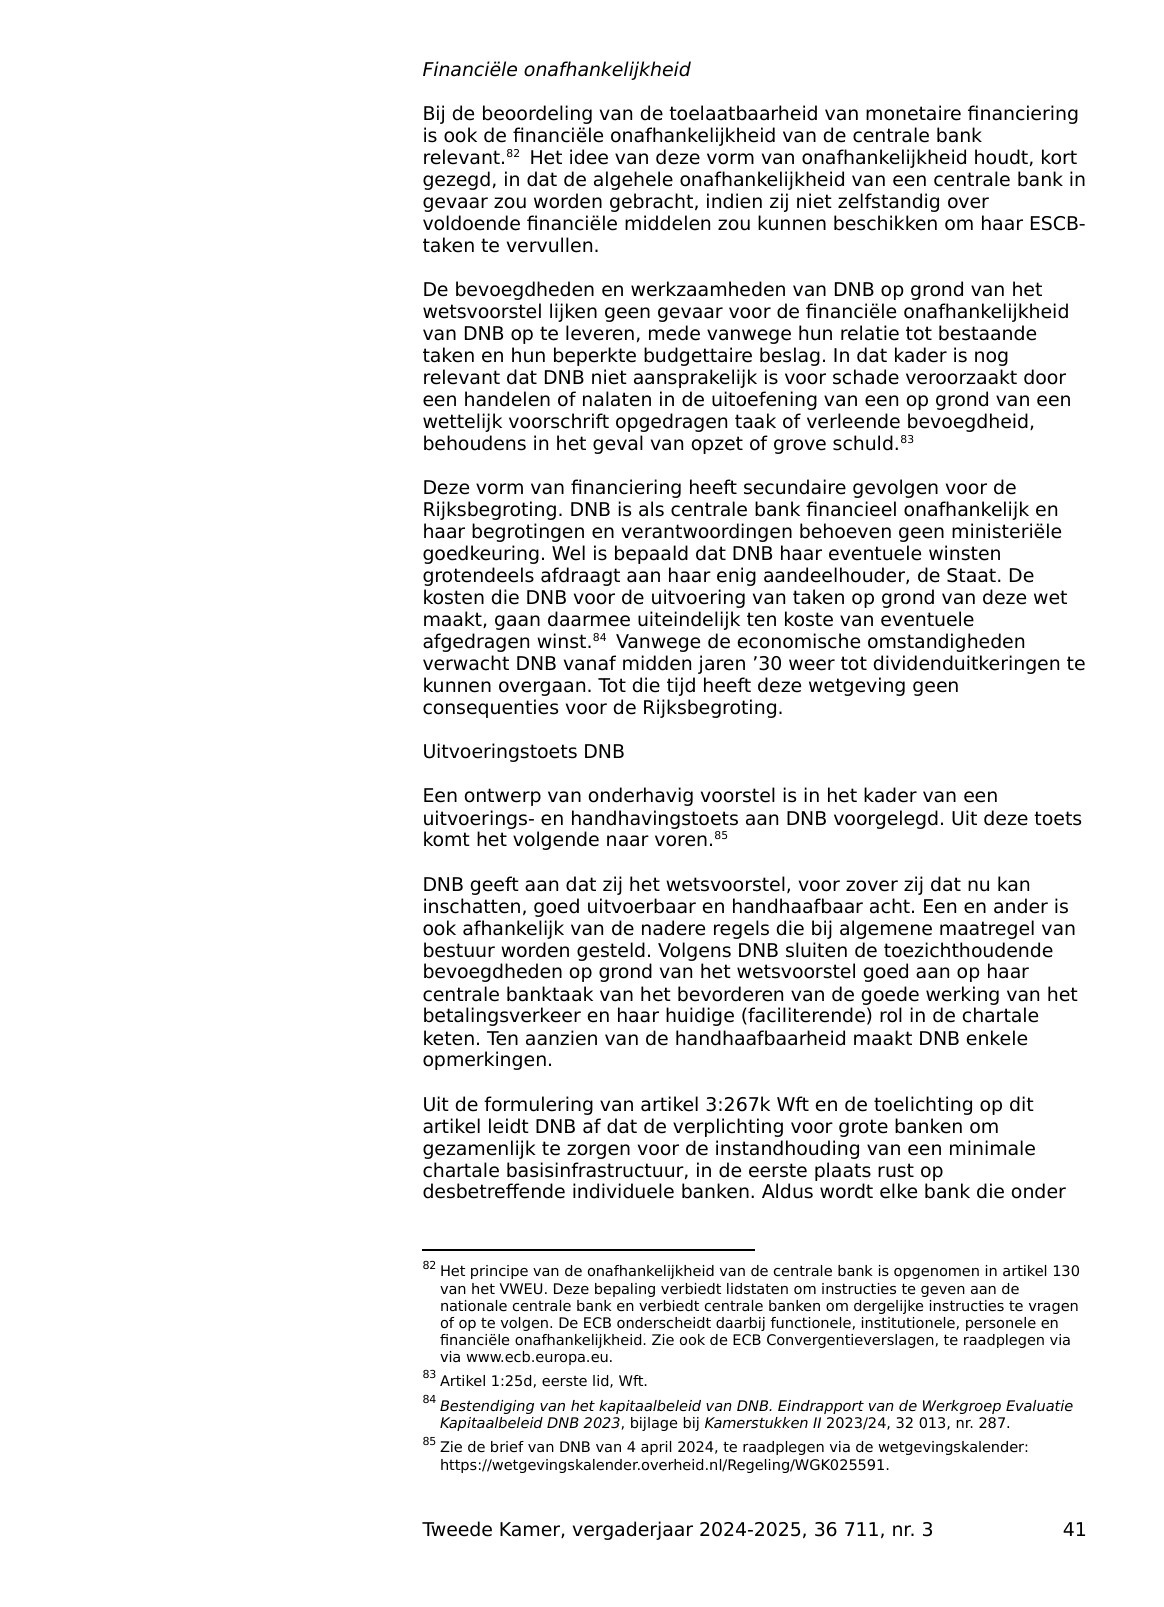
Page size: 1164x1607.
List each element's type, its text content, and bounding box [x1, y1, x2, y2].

text De bevoegdheden en werkzaamheden van DNB op grond van het wetsvoorstel lijken geen gevaar voor de financiële onafhankelijkheid van DNB op te leveren, mede vanwege hun relatie tot bestaande taken en hun beperkte budgettaire beslag. In dat kader is nog relevant dat DNB niet aansprakelijk is voor schade veroorzaakt door een handelen of nalaten in de uitoefening van een op grond van een wettelijk voorschrift opgedragen taak of verleende bevoegdheid, behoudens in het geval van opzet of grove schuld. [422, 279, 1087, 455]
text Uit de formulering van artikel 3:267k Wft en de toelichting op dit artikel leidt DNB af dat de verplichting voor grote banken om gezamenlijk te zorgen voor de instandhouding van een minimale chartale basisinfrastructuur, in de eerste plaats rust op desbetreffende individuele banken. Aldus wordt elke bank die onder [422, 1093, 1087, 1203]
text Artikel 1:25d, eerste lid, Wft. [422, 1368, 1087, 1391]
text DNB geeft aan dat zij het wetsvoorstel, voor zover zij dat nu kan inschatten, goed uitvoerbaar en handhaafbaar acht. Een en ander is ook afhankelijk van de nadere regels die bij algemene maatregel van bestuur worden gesteld. Volgens DNB sluiten de toezichthoudende bevoegdheden op grond van het wetsvoorstel goed aan op haar centrale banktaak van het bevorderen van de goede werking van het betalingsverkeer en haar huidige (faciliterende) rol in de chartale keten. Ten aanzien van de handhaafbaarheid maakt DNB enkele opmerkingen. [422, 873, 1087, 1071]
subtitle Uitvoeringstoets DNB [422, 741, 1087, 763]
text Bij de beoordeling van de toelaatbaarheid van monetaire financiering is ook de financiële onafhankelijkheid van de centrale bank relevant. Het idee van deze vorm van onafhankelijkheid houdt, kort gezegd, in dat de algehele onafhankelijkheid van een centrale bank in gevaar zou worden gebracht, indien zij niet zelfstandig over voldoende financiële middelen zou kunnen beschikken om haar ESCB-taken te vervullen. [422, 103, 1087, 257]
text Bestendiging van het kapitaalbeleid van DNB. Eindrapport van de Werkgroep Evaluatie Kapitaalbeleid DNB 2023, bijlage bij Kamerstukken II 2023/24, 32 013, nr. 287. [422, 1393, 1087, 1432]
text Deze vorm van financiering heeft secundaire gevolgen voor de Rijksbegroting. DNB is als centrale bank financieel onafhankelijk en haar begrotingen en verantwoordingen behoeven geen ministeriële goedkeuring. Wel is bepaald dat DNB haar eventuele winsten grotendeels afdraagt aan haar enig aandeelhouder, de Staat. De kosten die DNB voor de uitvoering van taken op grond van deze wet maakt, gaan daarmee uiteindelijk ten koste van eventuele afgedragen winst. Vanwege de economische omstandigheden verwacht DNB vanaf midden jaren ’30 weer tot dividenduitkeringen te kunnen overgaan. Tot die tijd heeft deze wetgeving geen consequenties voor de Rijksbegroting. [422, 477, 1087, 719]
text Een ontwerp van onderhavig voorstel is in het kader van een uitvoerings- en handhavingstoets aan DNB voorgelegd. Uit deze toets komt het volgende naar voren. [422, 785, 1087, 851]
subtitle Financiële onafhankelijkheid [422, 59, 1087, 81]
text Zie de brief van DNB van 4 april 2024, te raadplegen via de wetgevingskalender: https://wetgevingskalender.overheid.nl/Regeling/WGK025591. [422, 1435, 1087, 1474]
text Het principe van de onafhankelijkheid van de centrale bank is opgenomen in artikel 130 van het VWEU. Deze bepaling verbiedt lidstaten om instructies te geven aan de nationale centrale bank en verbiedt centrale banken om dergelijke instructies te vragen of op te volgen. De ECB onderscheidt daarbij functionele, institutionele, personele en financiële onafhankelijkheid. Zie ook de ECB Convergentieverslagen, te raadplegen via via www.ecb.europa.eu. [422, 1259, 1087, 1366]
